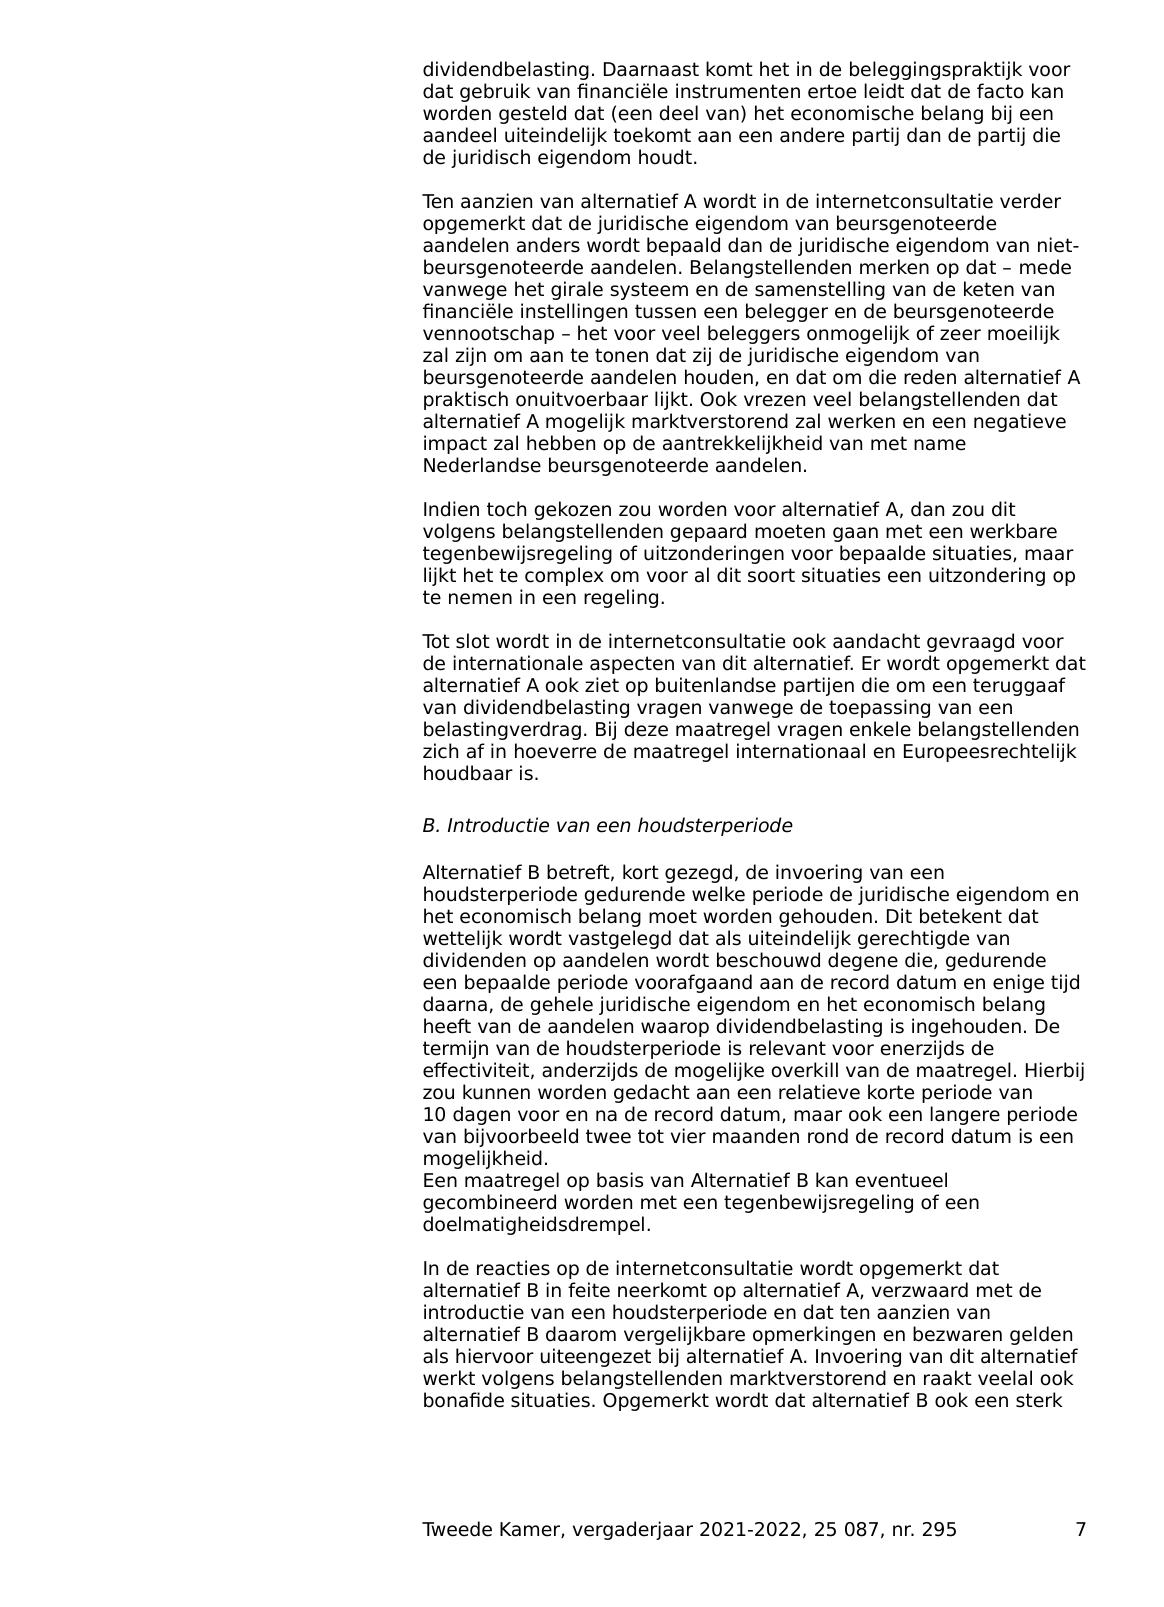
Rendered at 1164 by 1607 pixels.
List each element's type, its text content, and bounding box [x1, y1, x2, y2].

text Een maatregel op basis van Alternatief B kan eventueel gecombineerd worden met een tegenbewijsregeling of een doelmatigheidsdrempel. [422, 1170, 1087, 1236]
text Alternatief B betreft, kort gezegd, de invoering van een houdsterperiode gedurende welke periode de juridische eigendom en het economisch belang moet worden gehouden. Dit betekent dat wettelijk wordt vastgelegd dat als uiteindelijk gerechtigde van dividenden op aandelen wordt beschouwd degene die, gedurende een bepaalde periode voorafgaand aan de record datum en enige tijd daarna, de gehele juridische eigendom en het economisch belang heeft van de aandelen waarop dividendbelasting is ingehouden. De termijn van de houdsterperiode is relevant voor enerzijds de effectiviteit, anderzijds de mogelijke overkill van de maatregel. Hierbij zou kunnen worden gedacht aan een relatieve korte periode van 10 dagen voor en na de record datum, maar ook een langere periode van bijvoorbeeld twee tot vier maanden rond de record datum is een mogelijkheid. [422, 862, 1087, 1170]
text In de reacties op de internetconsultatie wordt opgemerkt dat alternatief B in feite neerkomt op alternatief A, verzwaard met de introductie van een houdsterperiode en dat ten aanzien van alternatief B daarom vergelijkbare opmerkingen en bezwaren gelden als hiervoor uiteengezet bij alternatief A. Invoering van dit alternatief werkt volgens belangstellenden marktverstorend en raakt veelal ook bonafide situaties. Opgemerkt wordt dat alternatief B ook een sterk [422, 1258, 1087, 1412]
text Ten aanzien van alternatief A wordt in de internetconsultatie verder opgemerkt dat de juridische eigendom van beursgenoteerde aandelen anders wordt bepaald dan de juridische eigendom van niet-beursgenoteerde aandelen. Belangstellenden merken op dat – mede vanwege het girale systeem en de samenstelling van de keten van financiële instellingen tussen een belegger en de beursgenoteerde vennootschap – het voor veel beleggers onmogelijk of zeer moeilijk zal zijn om aan te tonen dat zij de juridische eigendom van beursgenoteerde aandelen houden, en dat om die reden alternatief A praktisch onuitvoerbaar lijkt. Ook vrezen veel belangstellenden dat alternatief A mogelijk marktverstorend zal werken en een negatieve impact zal hebben op de aantrekkelijkheid van met name Nederlandse beursgenoteerde aandelen. [422, 191, 1087, 477]
text dividendbelasting. Daarnaast komt het in de beleggingspraktijk voor dat gebruik van financiële instrumenten ertoe leidt dat de facto kan worden gesteld dat (een deel van) het economische belang bij een aandeel uiteindelijk toekomt aan een andere partij dan de partij die de juridisch eigendom houdt. [422, 59, 1087, 169]
text Tot slot wordt in de internetconsultatie ook aandacht gevraagd voor de internationale aspecten van dit alternatief. Er wordt opgemerkt dat alternatief A ook ziet op buitenlandse partijen die om een teruggaaf van dividendbelasting vragen vanwege de toepassing van een belastingverdrag. Bij deze maatregel vragen enkele belangstellenden zich af in hoeverre de maatregel internationaal en Europeesrechtelijk houdbaar is. [422, 631, 1087, 785]
subtitle B. Introductie van een houdsterperiode [422, 815, 1087, 837]
text Indien toch gekozen zou worden voor alternatief A, dan zou dit volgens belangstellenden gepaard moeten gaan met een werkbare tegenbewijsregeling of uitzonderingen voor bepaalde situaties, maar lijkt het te complex om voor al dit soort situaties een uitzondering op te nemen in een regeling. [422, 499, 1087, 609]
